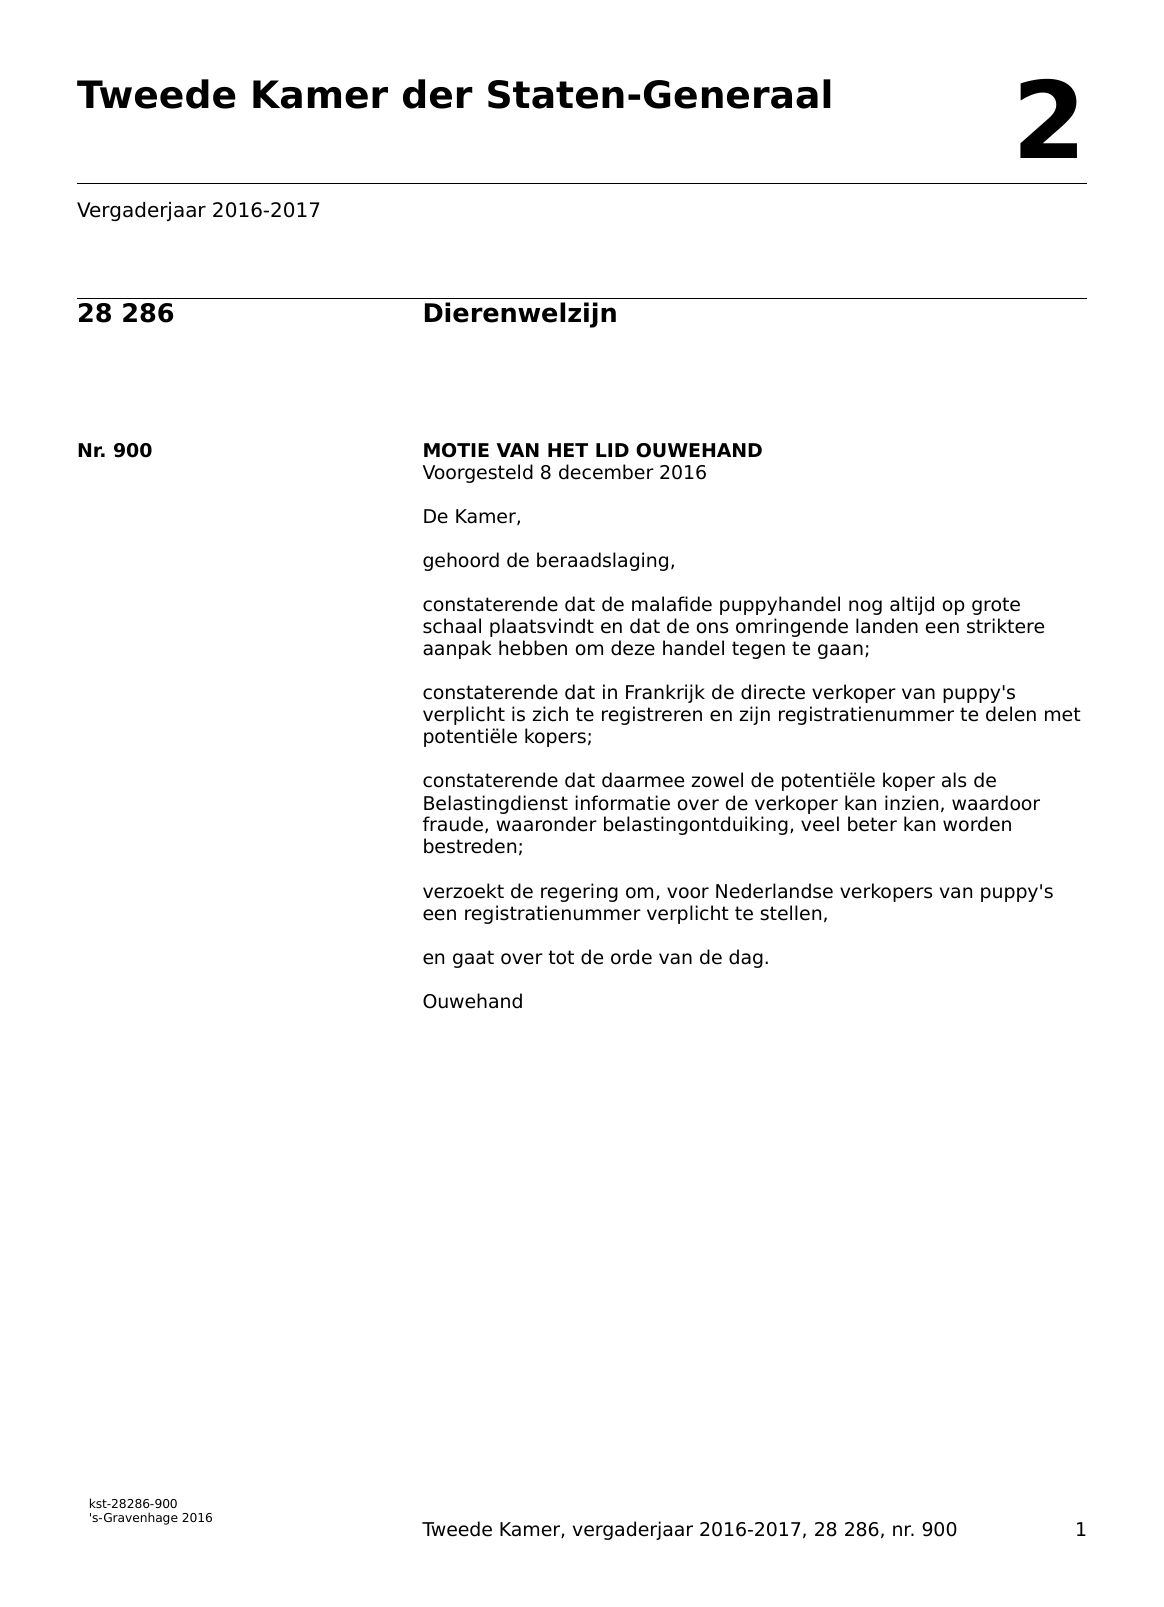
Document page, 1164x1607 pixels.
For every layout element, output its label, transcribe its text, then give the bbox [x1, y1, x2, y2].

text constaterende dat de malafide puppyhandel nog altijd op grote schaal plaatsvindt en dat de ons omringende landen een striktere aanpak hebben om deze handel tegen te gaan; [422, 594, 1087, 660]
text Voorgesteld 8 december 2016 [422, 462, 1087, 484]
text De Kamer, [422, 506, 1087, 528]
text constaterende dat daarmee zowel de potentiële koper als de Belastingdienst informatie over de verkoper kan inzien, waardoor fraude, waaronder belastingontduiking, veel beter kan worden bestreden; [422, 770, 1087, 858]
text 's-Gravenhage 2016 [88, 1511, 323, 1525]
table_header Tweede Kamer der Staten-Generaal [77, 59, 886, 183]
text constaterende dat in Frankrijk de directe verkoper van puppy's verplicht is zich te registreren en zijn registratienummer te delen met potentiële kopers; [422, 682, 1087, 748]
subtitle Nr. 900 MOTIE VAN HET LID OUWEHAND [77, 440, 1087, 462]
table_header 2 [886, 59, 1087, 183]
table_cell Vergaderjaar 2016-2017 [77, 184, 1087, 298]
text gehoord de beraadslaging, [422, 550, 1087, 572]
text en gaat over tot de orde van de dag. [422, 947, 1087, 969]
text verzoekt de regering om, voor Nederlandse verkopers van puppy's een registratienummer verplicht te stellen, [422, 881, 1087, 924]
subtitle 28 286 Dierenwelzijn [77, 299, 1087, 329]
text kst-28286-900 [88, 1497, 323, 1511]
text Ouwehand [422, 991, 1087, 1013]
